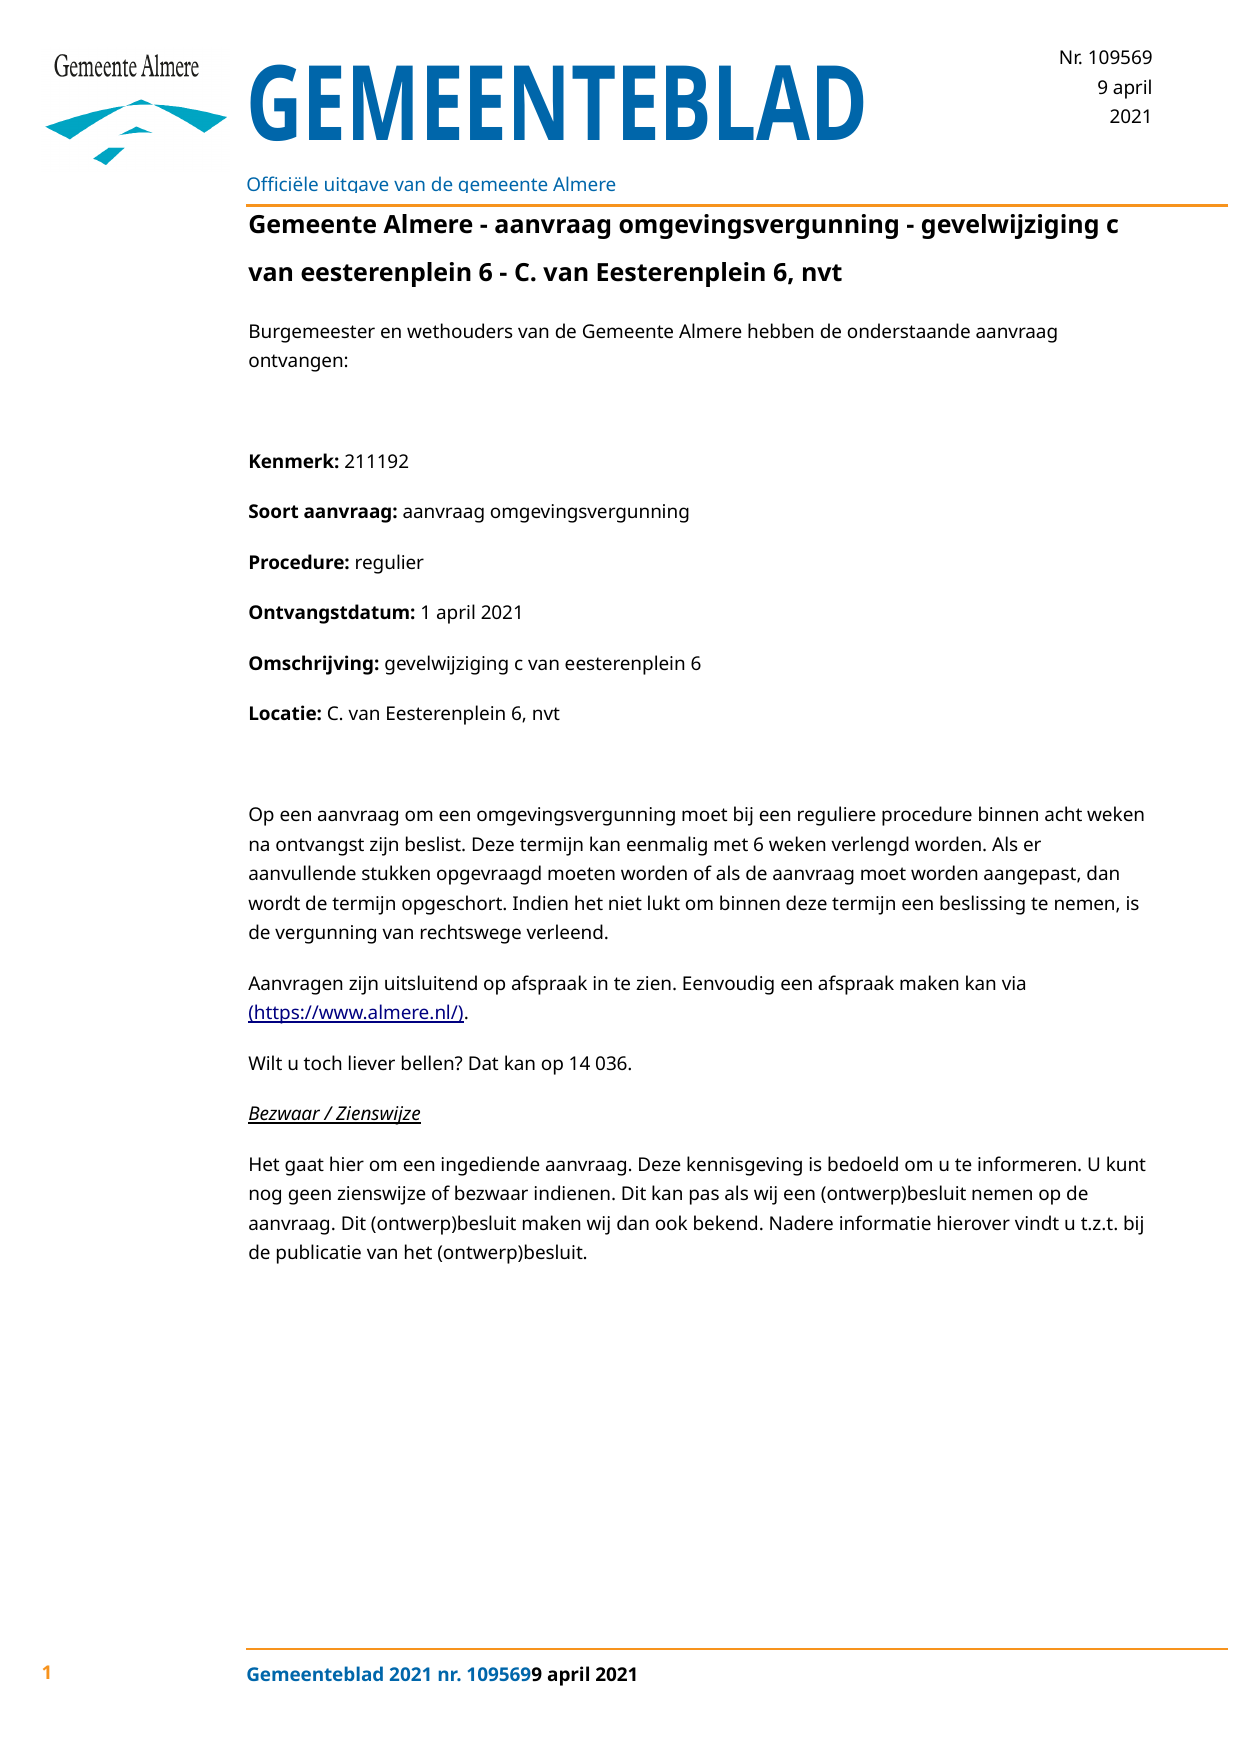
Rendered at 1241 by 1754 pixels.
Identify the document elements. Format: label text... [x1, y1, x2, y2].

text Locatie: C. van Eesterenplein 6, nvt [248, 700, 1152, 726]
text Soort aanvraag: aanvraag omgevingsvergunning [248, 499, 1152, 524]
text Procedure: regulier [248, 549, 1152, 575]
text Ontvangstdatum: 1 april 2021 [248, 599, 1152, 625]
text Aanvragen zijn uitsluitend op afspraak in te zien. Eenvoudig een afspraak maken kan via (https://www.almere.nl/). [248, 970, 1152, 1025]
text Bezwaar / Zienswijze [248, 1100, 1152, 1126]
text Gemeente Almere - aanvraag omgevingsvergunning - gevelwijziging c van eesterenplein 6 - C. van Eesterenplein 6, nvt [248, 207, 1152, 288]
text Omschrijving: gevelwijziging c van eesterenplein 6 [248, 650, 1152, 676]
text Op een aanvraag om een omgevingsvergunning moet bij een reguliere procedure binnen acht weken na ontvangst zijn beslist. Deze termijn kan eenmalig met 6 weken verlengd worden. Als er aanvullende stukken opgevraagd moeten worden of als de aanvraag moet worden aangepast, dan wordt de termijn opgeschort. Indien het niet lukt om binnen deze termijn een beslissing te nemen, is de vergunning van rechtswege verleend. [248, 801, 1152, 945]
picture [41, 47, 231, 172]
text Burgemeester en wethouders van de Gemeente Almere hebben de onderstaande aanvraag ontvangen: [248, 318, 1152, 373]
text Het gaat hier om een ingediende aanvraag. Deze kennisgeving is bedoeld om u te informeren. U kunt nog geen zienswijze of bezwaar indienen. Dit kan pas als wij een (ontwerp)besluit nemen op de aanvraag. Dit (ontwerp)besluit maken wij dan ook bekend. Nadere informatie hierover vindt u t.z.t. bij de publicatie van het (ontwerp)besluit. [248, 1151, 1152, 1265]
text Kenmerk: 211192 [248, 448, 1152, 474]
text Wilt u toch liever bellen? Dat kan op 14 036. [248, 1050, 1152, 1076]
